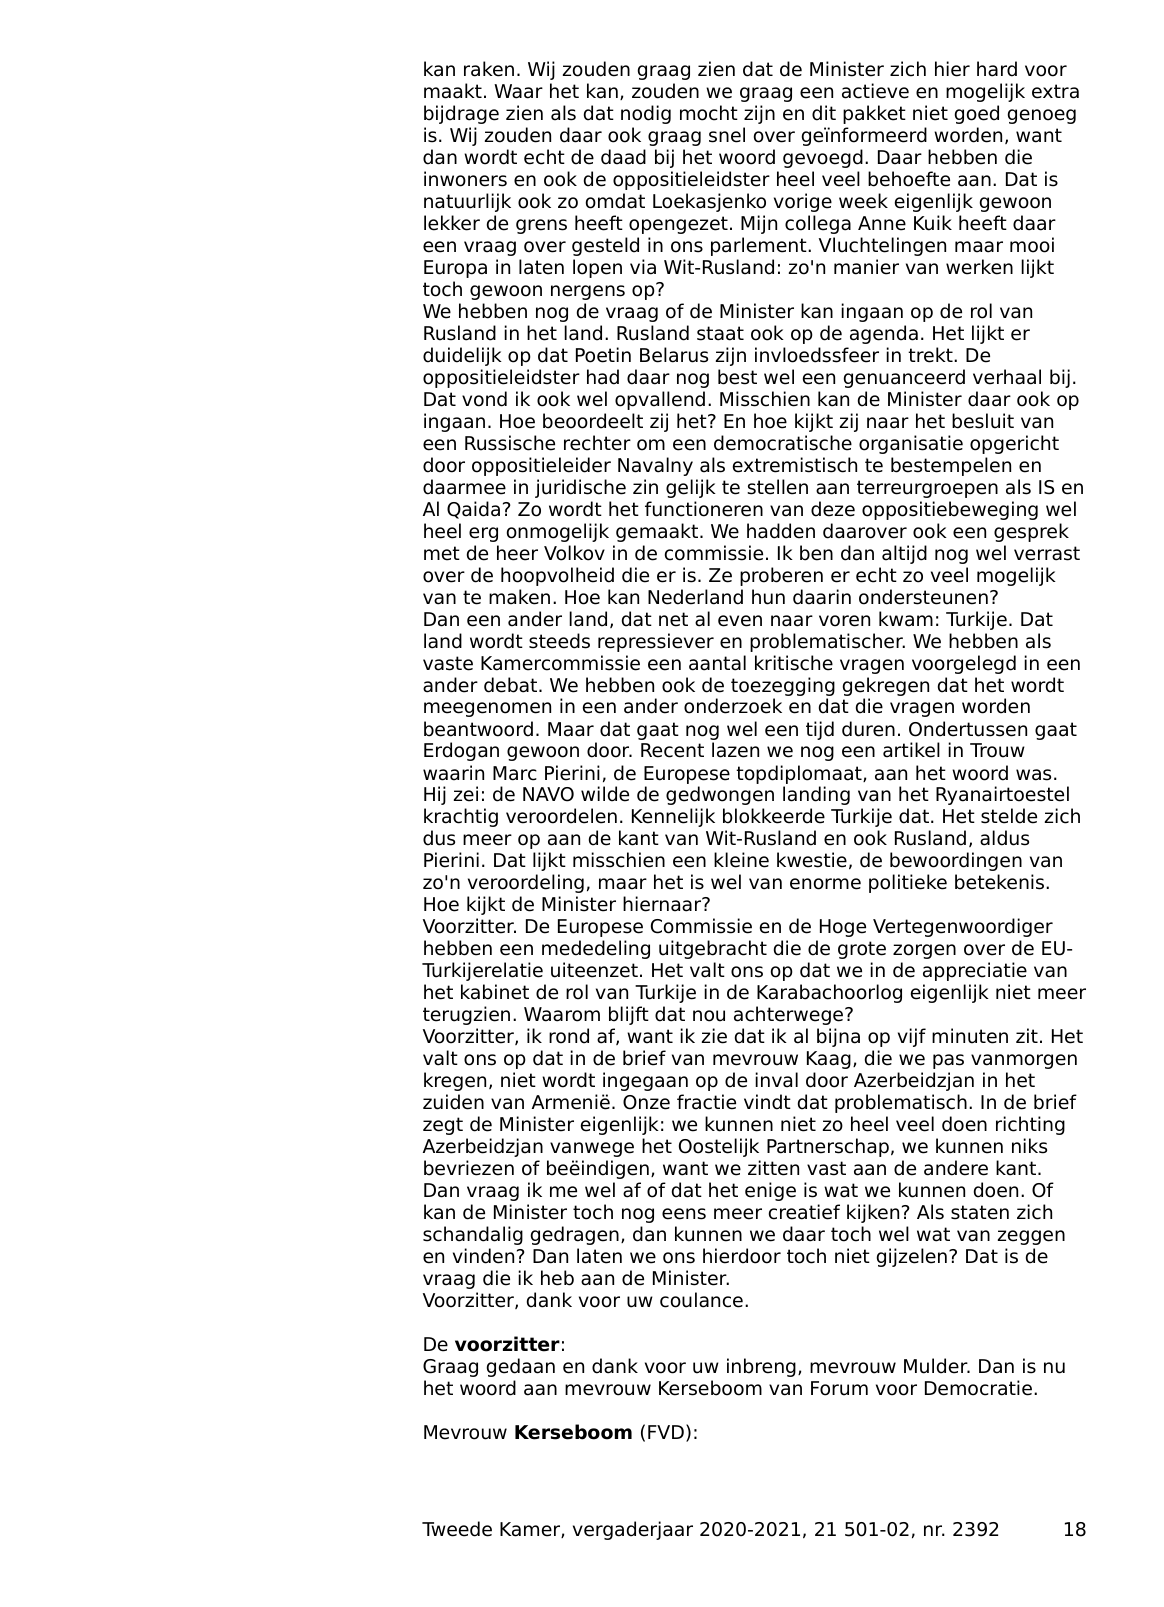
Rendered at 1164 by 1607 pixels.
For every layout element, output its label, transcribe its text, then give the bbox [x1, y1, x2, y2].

text kan raken. Wij zouden graag zien dat de Minister zich hier hard voor maakt. Waar het kan, zouden we graag een actieve en mogelijk extra bijdrage zien als dat nodig mocht zijn en dit pakket niet goed genoeg is. Wij zouden daar ook graag snel over geïnformeerd worden, want dan wordt echt de daad bij het woord gevoegd. Daar hebben die inwoners en ook de oppositieleidster heel veel behoefte aan. Dat is natuurlijk ook zo omdat Loekasjenko vorige week eigenlijk gewoon lekker de grens heeft opengezet. Mijn collega Anne Kuik heeft daar een vraag over gesteld in ons parlement. Vluchtelingen maar mooi Europa in laten lopen via Wit-Rusland: zo'n manier van werken lijkt toch gewoon nergens op? [422, 59, 1087, 301]
text Voorzitter, ik rond af, want ik zie dat ik al bijna op vijf minuten zit. Het valt ons op dat in de brief van mevrouw Kaag, die we pas vanmorgen kregen, niet wordt ingegaan op de inval door Azerbeidzjan in het zuiden van Armenië. Onze fractie vindt dat problematisch. In de brief zegt de Minister eigenlijk: we kunnen niet zo heel veel doen richting Azerbeidzjan vanwege het Oostelijk Partnerschap, we kunnen niks bevriezen of beëindigen, want we zitten vast aan de andere kant. Dan vraag ik me wel af of dat het enige is wat we kunnen doen. Of kan de Minister toch nog eens meer creatief kijken? Als staten zich schandalig gedragen, dan kunnen we daar toch wel wat van zeggen en vinden? Dan laten we ons hierdoor toch niet gijzelen? Dat is de vraag die ik heb aan de Minister. [422, 1026, 1087, 1290]
text We hebben nog de vraag of de Minister kan ingaan op de rol van Rusland in het land. Rusland staat ook op de agenda. Het lijkt er duidelijk op dat Poetin Belarus zijn invloedssfeer in trekt. De oppositieleidster had daar nog best wel een genuanceerd verhaal bij. Dat vond ik ook wel opvallend. Misschien kan de Minister daar ook op ingaan. Hoe beoordeelt zij het? En hoe kijkt zij naar het besluit van een Russische rechter om een democratische organisatie opgericht door oppositieleider Navalny als extremistisch te bestempelen en daarmee in juridische zin gelijk te stellen aan terreurgroepen als IS en Al Qaida? Zo wordt het functioneren van deze oppositiebeweging wel heel erg onmogelijk gemaakt. We hadden daarover ook een gesprek met de heer Volkov in de commissie. Ik ben dan altijd nog wel verrast over de hoopvolheid die er is. Ze proberen er echt zo veel mogelijk van te maken. Hoe kan Nederland hun daarin ondersteunen? [422, 301, 1087, 608]
text Dan een ander land, dat net al even naar voren kwam: Turkije. Dat land wordt steeds repressiever en problematischer. We hebben als vaste Kamercommissie een aantal kritische vragen voorgelegd in een ander debat. We hebben ook de toezegging gekregen dat het wordt meegenomen in een ander onderzoek en dat die vragen worden beantwoord. Maar dat gaat nog wel een tijd duren. Ondertussen gaat Erdogan gewoon door. Recent lazen we nog een artikel in Trouw waarin Marc Pierini, de Europese topdiplomaat, aan het woord was. Hij zei: de NAVO wilde de gedwongen landing van het Ryanairtoestel krachtig veroordelen. Kennelijk blokkeerde Turkije dat. Het stelde zich dus meer op aan de kant van Wit-Rusland en ook Rusland, aldus Pierini. Dat lijkt misschien een kleine kwestie, de bewoordingen van zo'n veroordeling, maar het is wel van enorme politieke betekenis. Hoe kijkt de Minister hiernaar? [422, 608, 1087, 916]
text Voorzitter, dank voor uw coulance. [422, 1290, 1087, 1312]
text Mevrouw Kerseboom (FVD): [422, 1422, 1087, 1444]
text Voorzitter. De Europese Commissie en de Hoge Vertegenwoordiger hebben een mededeling uitgebracht die de grote zorgen over de EU-Turkijerelatie uiteenzet. Het valt ons op dat we in de appreciatie van het kabinet de rol van Turkije in de Karabachoorlog eigenlijk niet meer terugzien. Waarom blijft dat nou achterwege? [422, 916, 1087, 1026]
text De voorzitter: [422, 1334, 1087, 1356]
text Graag gedaan en dank voor uw inbreng, mevrouw Mulder. Dan is nu het woord aan mevrouw Kerseboom van Forum voor Democratie. [422, 1356, 1087, 1400]
